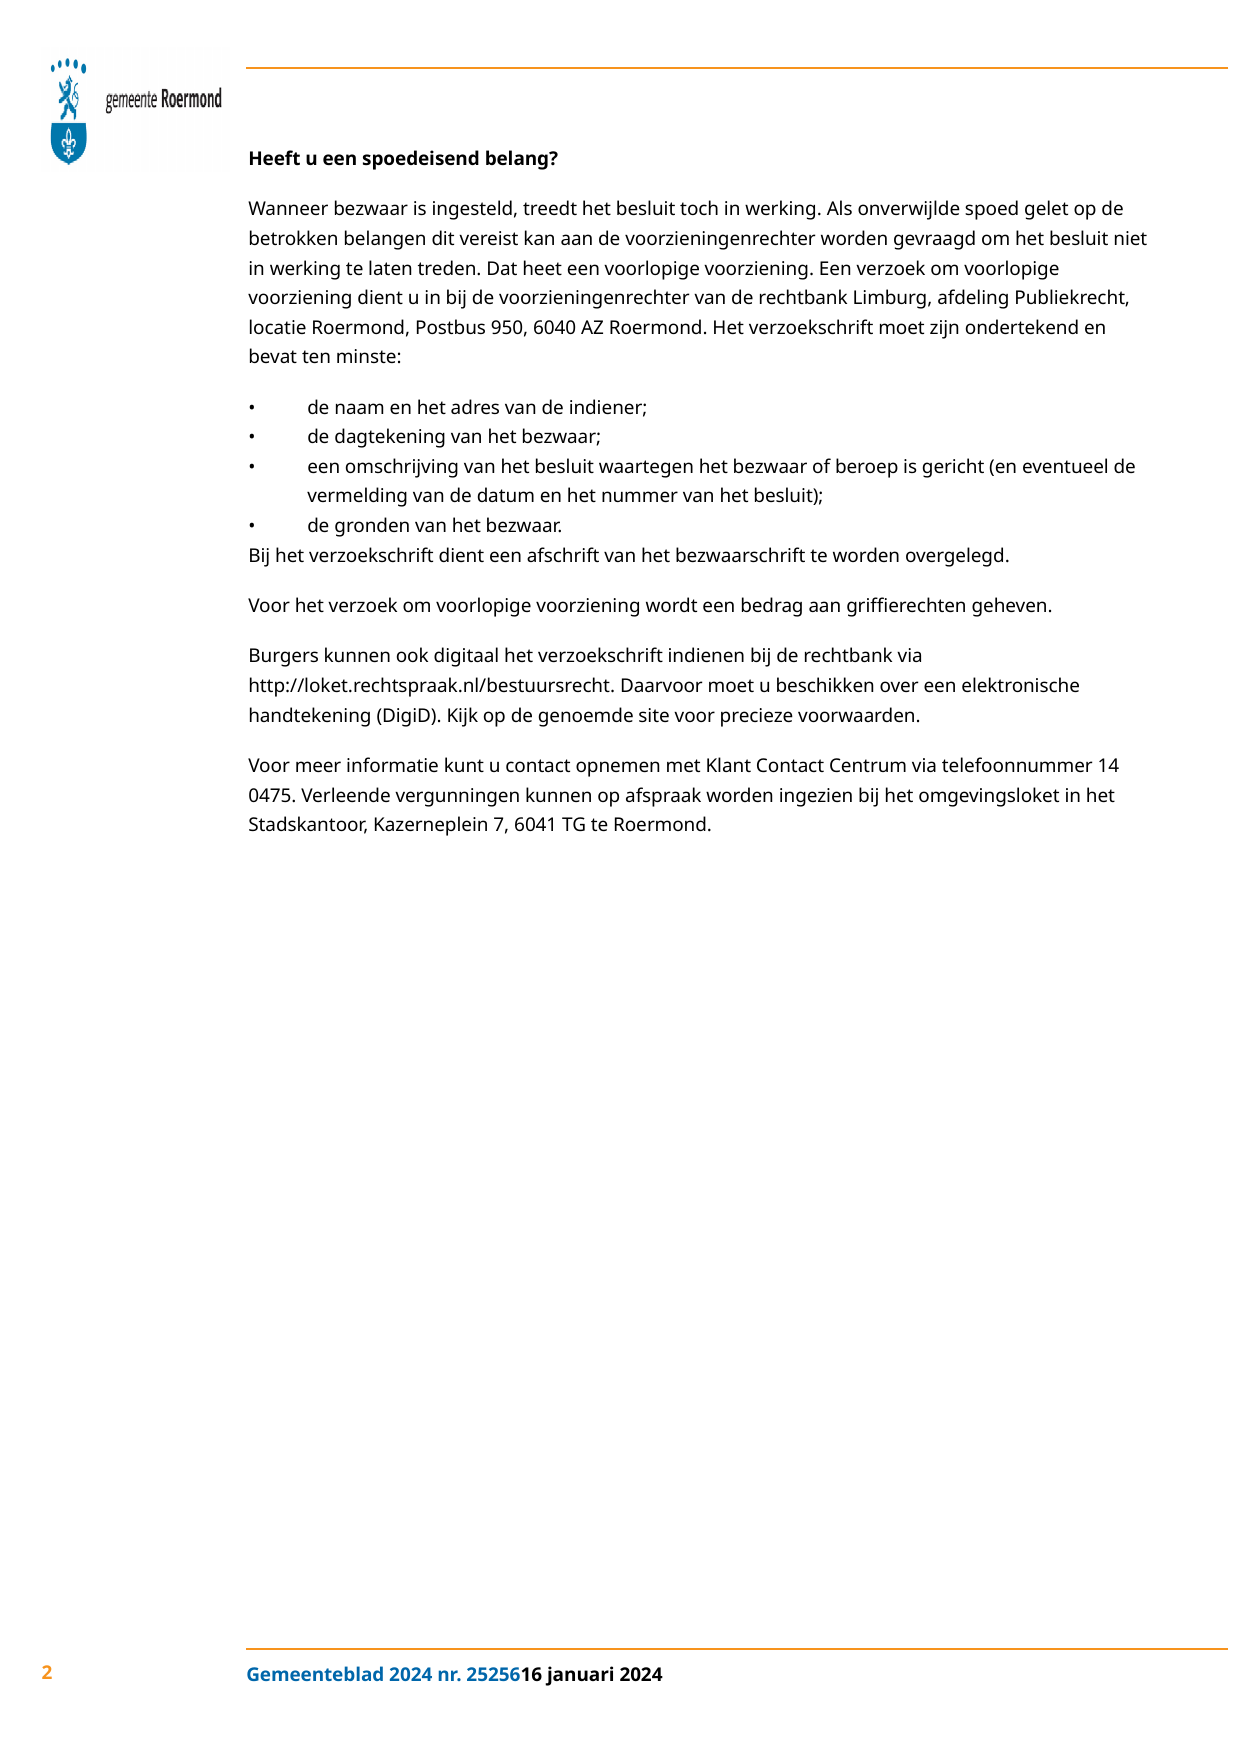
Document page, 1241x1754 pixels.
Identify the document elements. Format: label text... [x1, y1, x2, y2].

text Wanneer bezwaar is ingesteld, treedt het besluit toch in werking. Als onverwijlde spoed gelet op de betrokken belangen dit vereist kan aan de voorzieningenrechter worden gevraagd om het besluit niet in werking te laten treden. Dat heet een voorlopige voorziening. Een verzoek om voorlopige voorziening dient u in bij de voorzieningenrechter van de rechtbank Limburg, afdeling Publiekrecht, locatie Roermond, Postbus 950, 6040 AZ Roermond. Het verzoekschrift moet zijn ondertekend en bevat ten minste: [248, 196, 1152, 369]
list de dagtekening van het bezwaar; [248, 423, 1152, 449]
picture [41, 47, 231, 172]
list de gronden van het bezwaar. [248, 512, 1152, 538]
list de naam en het adres van de indiener; [248, 394, 1152, 420]
list een omschrijving van het besluit waartegen het bezwaar of beroep is gericht (en eventueel de vermelding van de datum en het nummer van het besluit); [248, 453, 1152, 508]
text Voor meer informatie kunt u contact opnemen met Klant Contact Centrum via telefoonnummer 14 0475. Verleende vergunningen kunnen op afspraak worden ingezien bij het omgevingsloket in het Stadskantoor, Kazerneplein 7, 6041 TG te Roermond. [248, 752, 1152, 837]
text Voor het verzoek om voorlopige voorziening wordt een bedrag aan griffierechten geheven. [248, 592, 1152, 618]
text Heeft u een spoedeisend belang? [248, 145, 1152, 171]
text Burgers kunnen ook digitaal het verzoekschrift indienen bij de rechtbank via http://loket.rechtspraak.nl/bestuursrecht. Daarvoor moet u beschikken over een elektronische handtekening (DigiD). Kijk op de genoemde site voor precieze voorwaarden. [248, 643, 1152, 728]
text Bij het verzoekschrift dient een afschrift van het bezwaarschrift te worden overgelegd. [248, 542, 1152, 568]
